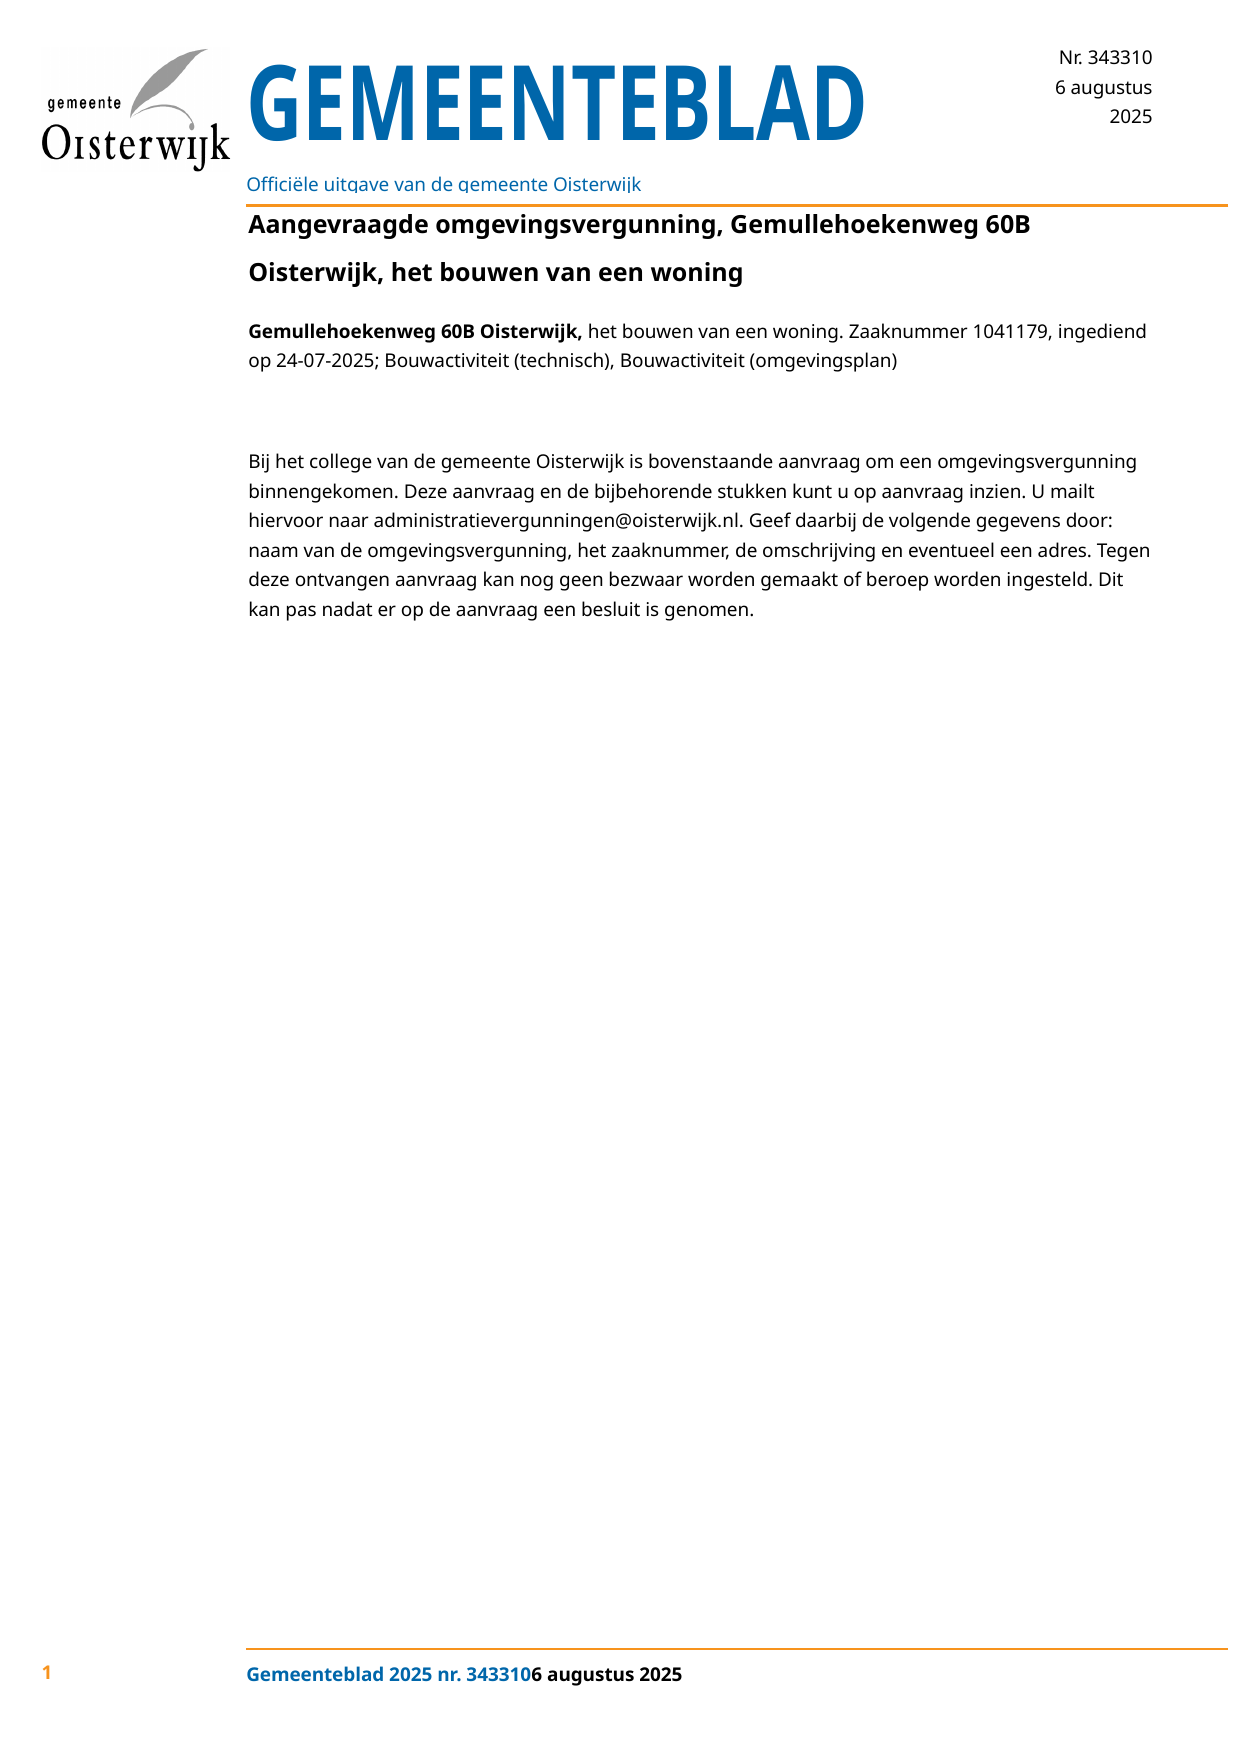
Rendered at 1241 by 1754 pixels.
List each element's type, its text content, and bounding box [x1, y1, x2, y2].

picture [41, 47, 231, 172]
text Bij het college van de gemeente Oisterwijk is bovenstaande aanvraag om een omgevingsvergunning binnengekomen. Deze aanvraag en de bijbehorende stukken kunt u op aanvraag inzien. U mailt hiervoor naar administratievergunningen@oisterwijk.nl. Geef daarbij de volgende gegevens door: naam van de omgevingsvergunning, het zaaknummer, de omschrijving en eventueel een adres. Tegen deze ontvangen aanvraag kan nog geen bezwaar worden gemaakt of beroep worden ingesteld. Dit kan pas nadat er op de aanvraag een besluit is genomen. [248, 448, 1152, 622]
text Aangevraagde omgevingsvergunning, Gemullehoekenweg 60B Oisterwijk, het bouwen van een woning [248, 207, 1152, 288]
text Gemullehoekenweg 60B Oisterwijk, het bouwen van een woning. Zaaknummer 1041179, ingediend op 24-07-2025; Bouwactiviteit (technisch), Bouwactiviteit (omgevingsplan) [248, 318, 1152, 373]
